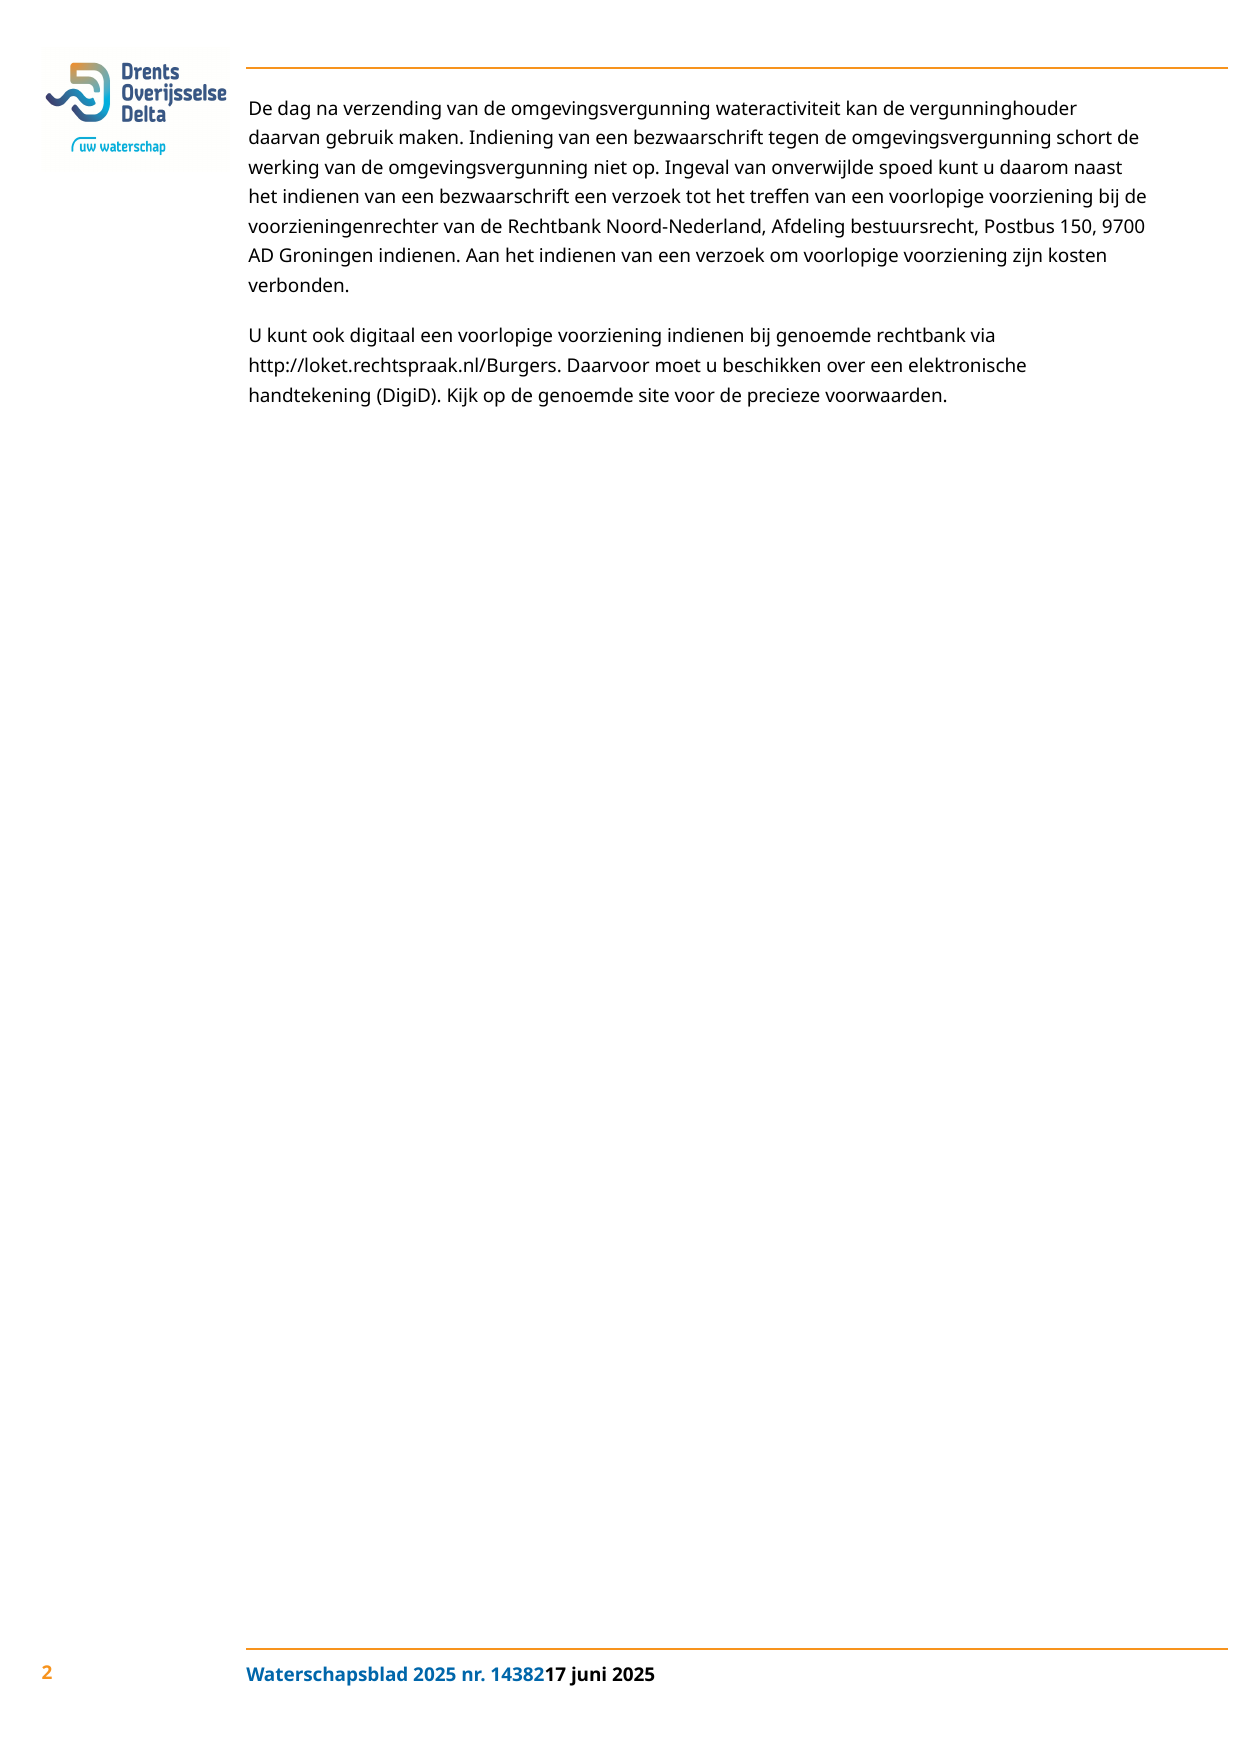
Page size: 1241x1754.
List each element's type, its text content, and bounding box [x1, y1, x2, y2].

text U kunt ook digitaal een voorlopige voorziening indienen bij genoemde rechtbank via http://loket.rechtspraak.nl/Burgers. Daarvoor moet u beschikken over een elektronische handtekening (DigiD). Kijk op de genoemde site voor de precieze voorwaarden. [248, 323, 1152, 408]
picture [41, 47, 231, 172]
text De dag na verzending van de omgevingsvergunning wateractiviteit kan de vergunninghouder daarvan gebruik maken. Indiening van een bezwaarschrift tegen de omgevingsvergunning schort de werking van de omgevingsvergunning niet op. Ingeval van onverwijlde spoed kunt u daarom naast het indienen van een bezwaarschrift een verzoek tot het treffen van een voorlopige voorziening bij de voorzieningenrechter van de Rechtbank Noord-Nederland, Afdeling bestuursrecht, Postbus 150, 9700 AD Groningen indienen. Aan het indienen van een verzoek om voorlopige voorziening zijn kosten verbonden. [248, 95, 1152, 298]
